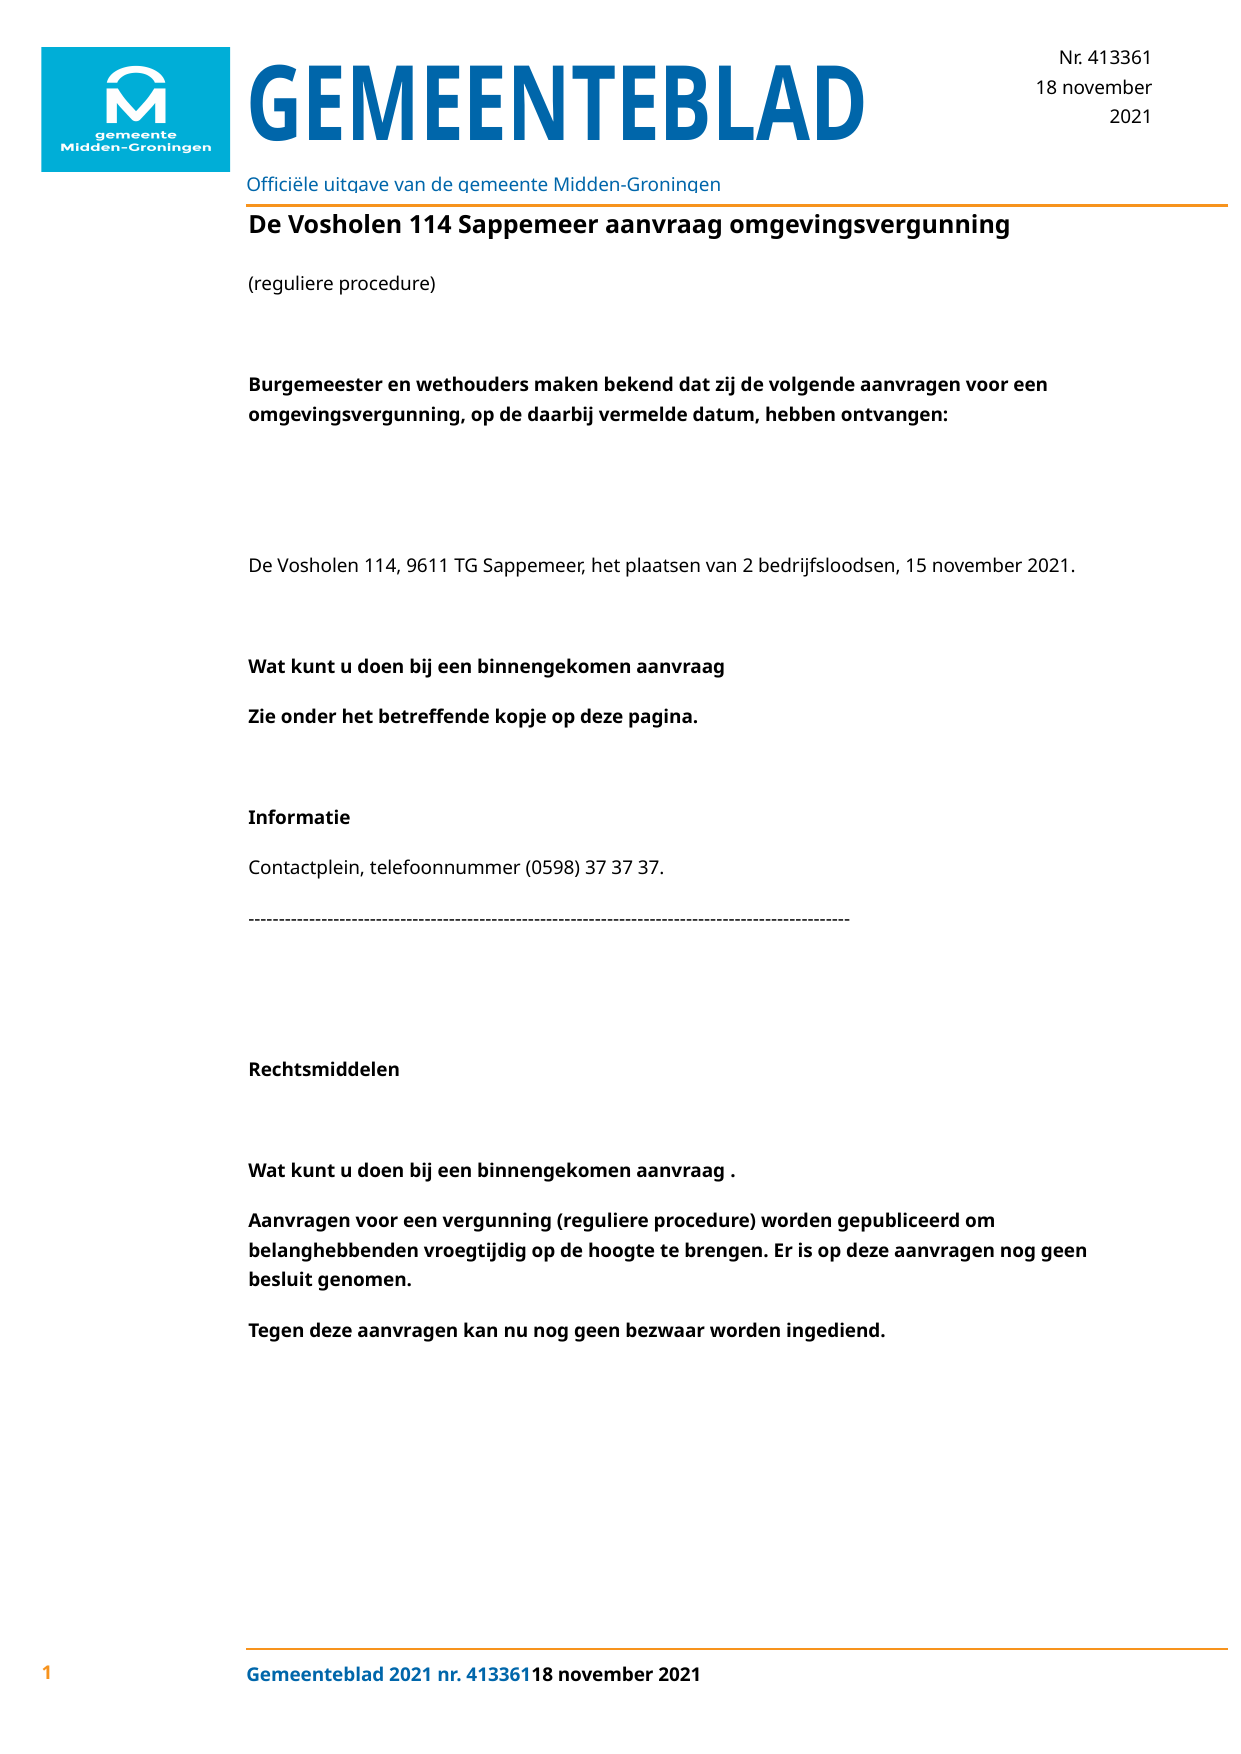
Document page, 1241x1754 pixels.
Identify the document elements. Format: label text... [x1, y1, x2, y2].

text Wat kunt u doen bij een binnengekomen aanvraag [248, 653, 1152, 678]
text Aanvragen voor een vergunning (reguliere procedure) worden gepubliceerd om belanghebbenden vroegtijdig op de hoogte te brengen. Er is op deze aanvragen nog geen besluit genomen. [248, 1207, 1152, 1292]
text (reguliere procedure) [248, 270, 1152, 296]
text Burgemeester en wethouders maken bekend dat zij de volgende aanvragen voor een omgevingsvergunning, op de daarbij vermelde datum, hebben ontvangen: [248, 371, 1152, 426]
text Contactplein, telefoonnummer (0598) 37 37 37. [248, 854, 1152, 880]
text Wat kunt u doen bij een binnengekomen aanvraag . [248, 1157, 1152, 1183]
text De Vosholen 114, 9611 TG Sappemeer, het plaatsen van 2 bedrijfsloodsen, 15 november 2021. [248, 552, 1152, 578]
text De Vosholen 114 Sappemeer aanvraag omgevingsvergunning [248, 207, 1152, 241]
text Rechtsmiddelen [248, 1056, 1152, 1082]
picture [108, 66, 164, 82]
text Informatie [248, 804, 1152, 830]
text Tegen deze aanvragen kan nu nog geen bezwaar worden ingediend. [248, 1317, 1152, 1343]
picture [107, 89, 165, 122]
picture [184, 146, 190, 153]
text Zie onder het betreffende kopje op deze pagina. [248, 703, 1152, 729]
text --------------------------------------------------------------------------------------------------- [248, 905, 1152, 931]
